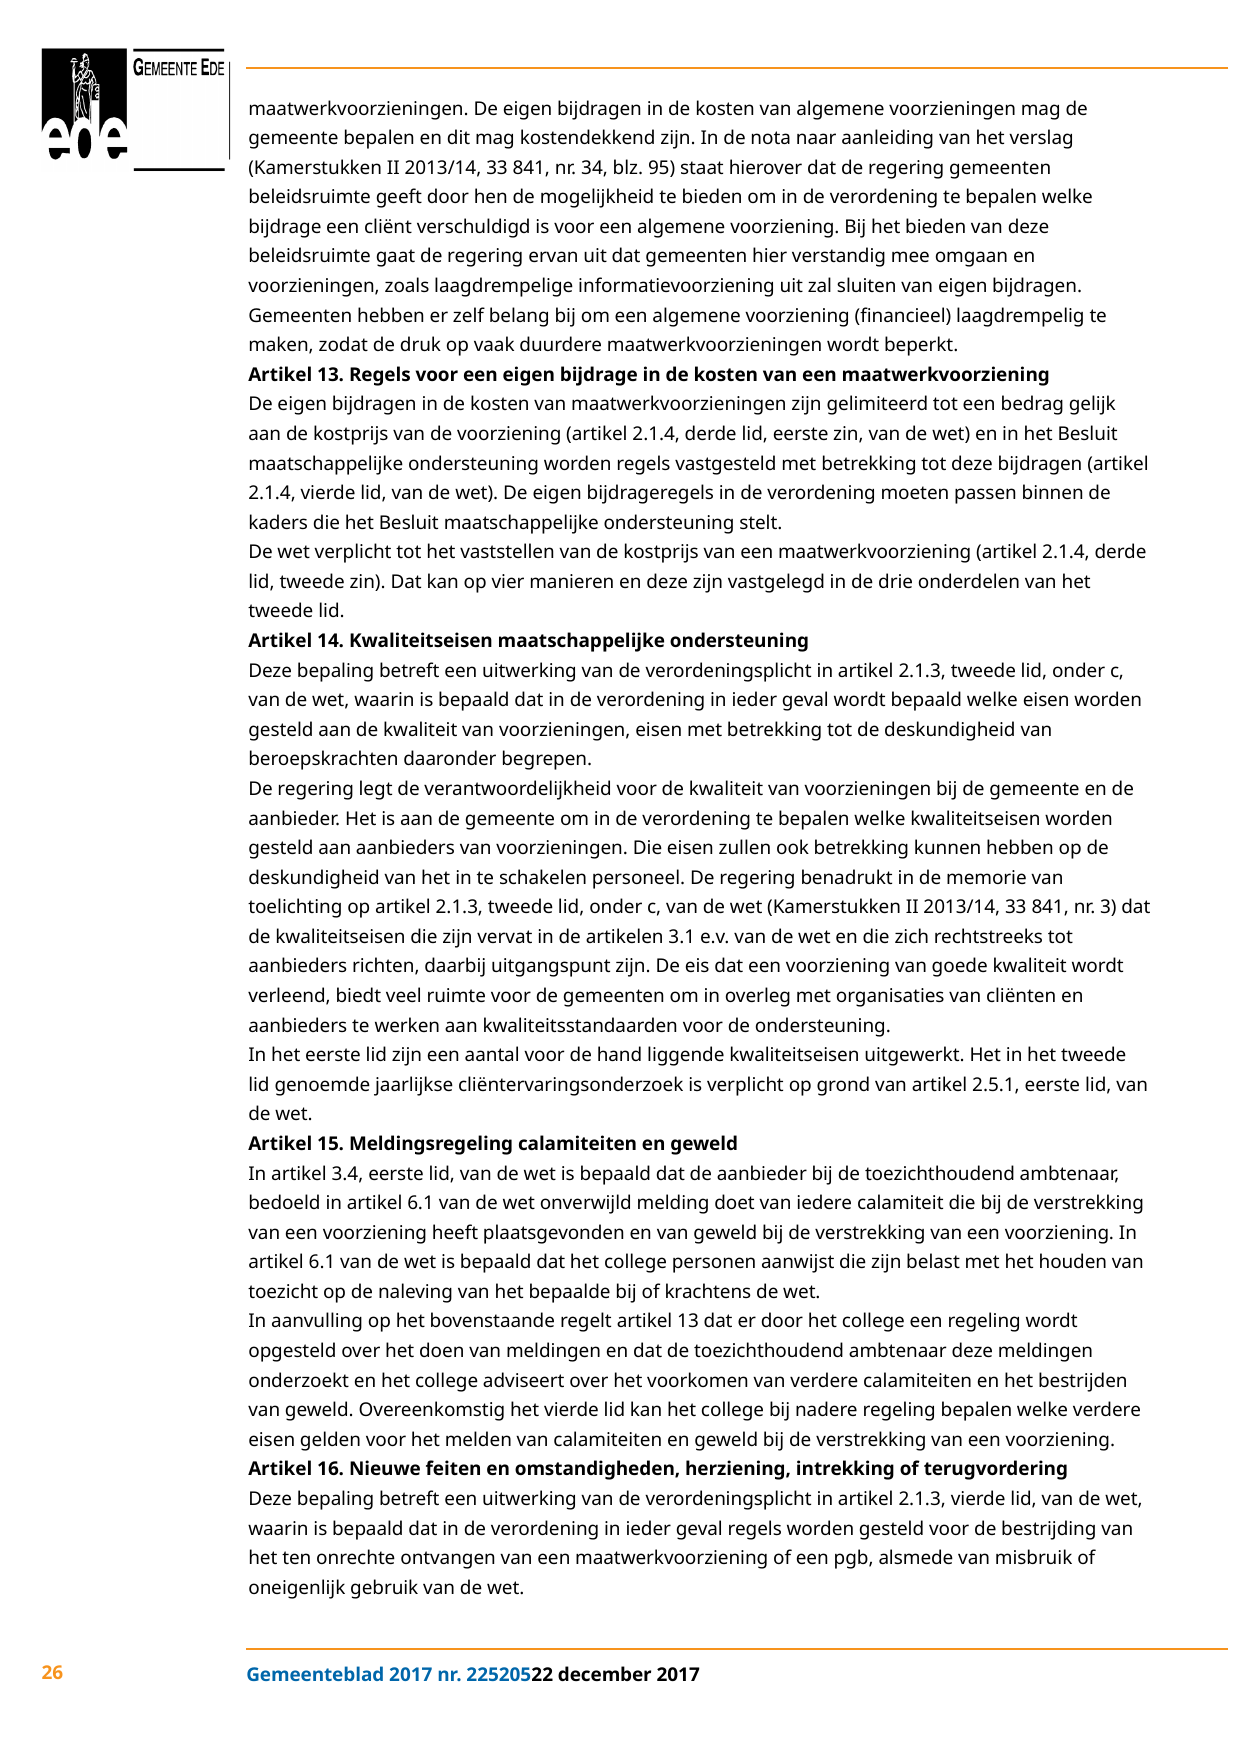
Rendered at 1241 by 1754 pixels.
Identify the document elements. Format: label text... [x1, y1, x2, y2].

text In artikel 3.4, eerste lid, van de wet is bepaald dat de aanbieder bij de toezichthoudend ambtenaar, bedoeld in artikel 6.1 van de wet onverwijld melding doet van iedere calamiteit die bij de verstrekking van een voorziening heeft plaatsgevonden en van geweld bij de verstrekking van een voorziening. In artikel 6.1 van de wet is bepaald dat het college personen aanwijst die zijn belast met het houden van toezicht op de naleving van het bepaalde bij of krachtens de wet. [248, 1160, 1152, 1304]
text Artikel 16. Nieuwe feiten en omstandigheden, herziening, intrekking of terugvordering [248, 1456, 1152, 1481]
picture [41, 47, 231, 172]
text De wet verplicht tot het vaststellen van de kostprijs van een maatwerkvoorziening (artikel 2.1.4, derde lid, tweede zin). Dat kan op vier manieren en deze zijn vastgelegd in de drie onderdelen van het tweede lid. [248, 538, 1152, 623]
text Artikel 15. Meldingsregeling calamiteiten en geweld [248, 1130, 1152, 1156]
text De eigen bijdragen in de kosten van maatwerkvoorzieningen zijn gelimiteerd tot een bedrag gelijk aan de kostprijs van de voorziening (artikel 2.1.4, derde lid, eerste zin, van de wet) en in het Besluit maatschappelijke ondersteuning worden regels vastgesteld met betrekking tot deze bijdragen (artikel 2.1.4, vierde lid, van de wet). De eigen bijdrageregels in de verordening moeten passen binnen de kaders die het Besluit maatschappelijke ondersteuning stelt. [248, 391, 1152, 535]
text Deze bepaling betreft een uitwerking van de verordeningsplicht in artikel 2.1.3, tweede lid, onder c, van de wet, waarin is bepaald dat in de verordening in ieder geval wordt bepaald welke eisen worden gesteld aan de kwaliteit van voorzieningen, eisen met betrekking tot de deskundigheid van beroepskrachten daaronder begrepen. [248, 657, 1152, 771]
text maatwerkvoorzieningen. De eigen bijdragen in de kosten van algemene voorzieningen mag de gemeente bepalen en dit mag kostendekkend zijn. In de nota naar aanleiding van het verslag (Kamerstukken II 2013/14, 33 841, nr. 34, blz. 95) staat hierover dat de regering gemeenten beleidsruimte geeft door hen de mogelijkheid te bieden om in de verordening te bepalen welke bijdrage een cliënt verschuldigd is voor een algemene voorziening. Bij het bieden van deze beleidsruimte gaat de regering ervan uit dat gemeenten hier verstandig mee omgaan en voorzieningen, zoals laagdrempelige informatievoorziening uit zal sluiten van eigen bijdragen. Gemeenten hebben er zelf belang bij om een algemene voorziening (financieel) laagdrempelig te maken, zodat de druk op vaak duurdere maatwerkvoorzieningen wordt beperkt. [248, 95, 1152, 357]
text In het eerste lid zijn een aantal voor de hand liggende kwaliteitseisen uitgewerkt. Het in het tweede lid genoemde jaarlijkse cliëntervaringsonderzoek is verplicht op grond van artikel 2.5.1, eerste lid, van de wet. [248, 1041, 1152, 1126]
text Deze bepaling betreft een uitwerking van de verordeningsplicht in artikel 2.1.3, vierde lid, van de wet, waarin is bepaald dat in de verordening in ieder geval regels worden gesteld voor de bestrijding van het ten onrechte ontvangen van een maatwerkvoorziening of een pgb, alsmede van misbruik of oneigenlijk gebruik van de wet. [248, 1485, 1152, 1600]
text In aanvulling op het bovenstaande regelt artikel 13 dat er door het college een regeling wordt opgesteld over het doen van meldingen en dat de toezichthoudend ambtenaar deze meldingen onderzoekt en het college adviseert over het voorkomen van verdere calamiteiten en het bestrijden van geweld. Overeenkomstig het vierde lid kan het college bij nadere regeling bepalen welke verdere eisen gelden voor het melden van calamiteiten en geweld bij de verstrekking van een voorziening. [248, 1308, 1152, 1452]
text De regering legt de verantwoordelijkheid voor de kwaliteit van voorzieningen bij de gemeente en de aanbieder. Het is aan de gemeente om in de verordening te bepalen welke kwaliteitseisen worden gesteld aan aanbieders van voorzieningen. Die eisen zullen ook betrekking kunnen hebben op de deskundigheid van het in te schakelen personeel. De regering benadrukt in de memorie van toelichting op artikel 2.1.3, tweede lid, onder c, van de wet (Kamerstukken II 2013/14, 33 841, nr. 3) dat de kwaliteitseisen die zijn vervat in de artikelen 3.1 e.v. van de wet en die zich rechtstreeks tot aanbieders richten, daarbij uitgangspunt zijn. De eis dat een voorziening van goede kwaliteit wordt verleend, biedt veel ruimte voor de gemeenten om in overleg met organisaties van cliënten en aanbieders te werken aan kwaliteitsstandaarden voor de ondersteuning. [248, 775, 1152, 1038]
text Artikel 13. Regels voor een eigen bijdrage in de kosten van een maatwerkvoorziening [248, 361, 1152, 387]
text Artikel 14. Kwaliteitseisen maatschappelijke ondersteuning [248, 627, 1152, 653]
